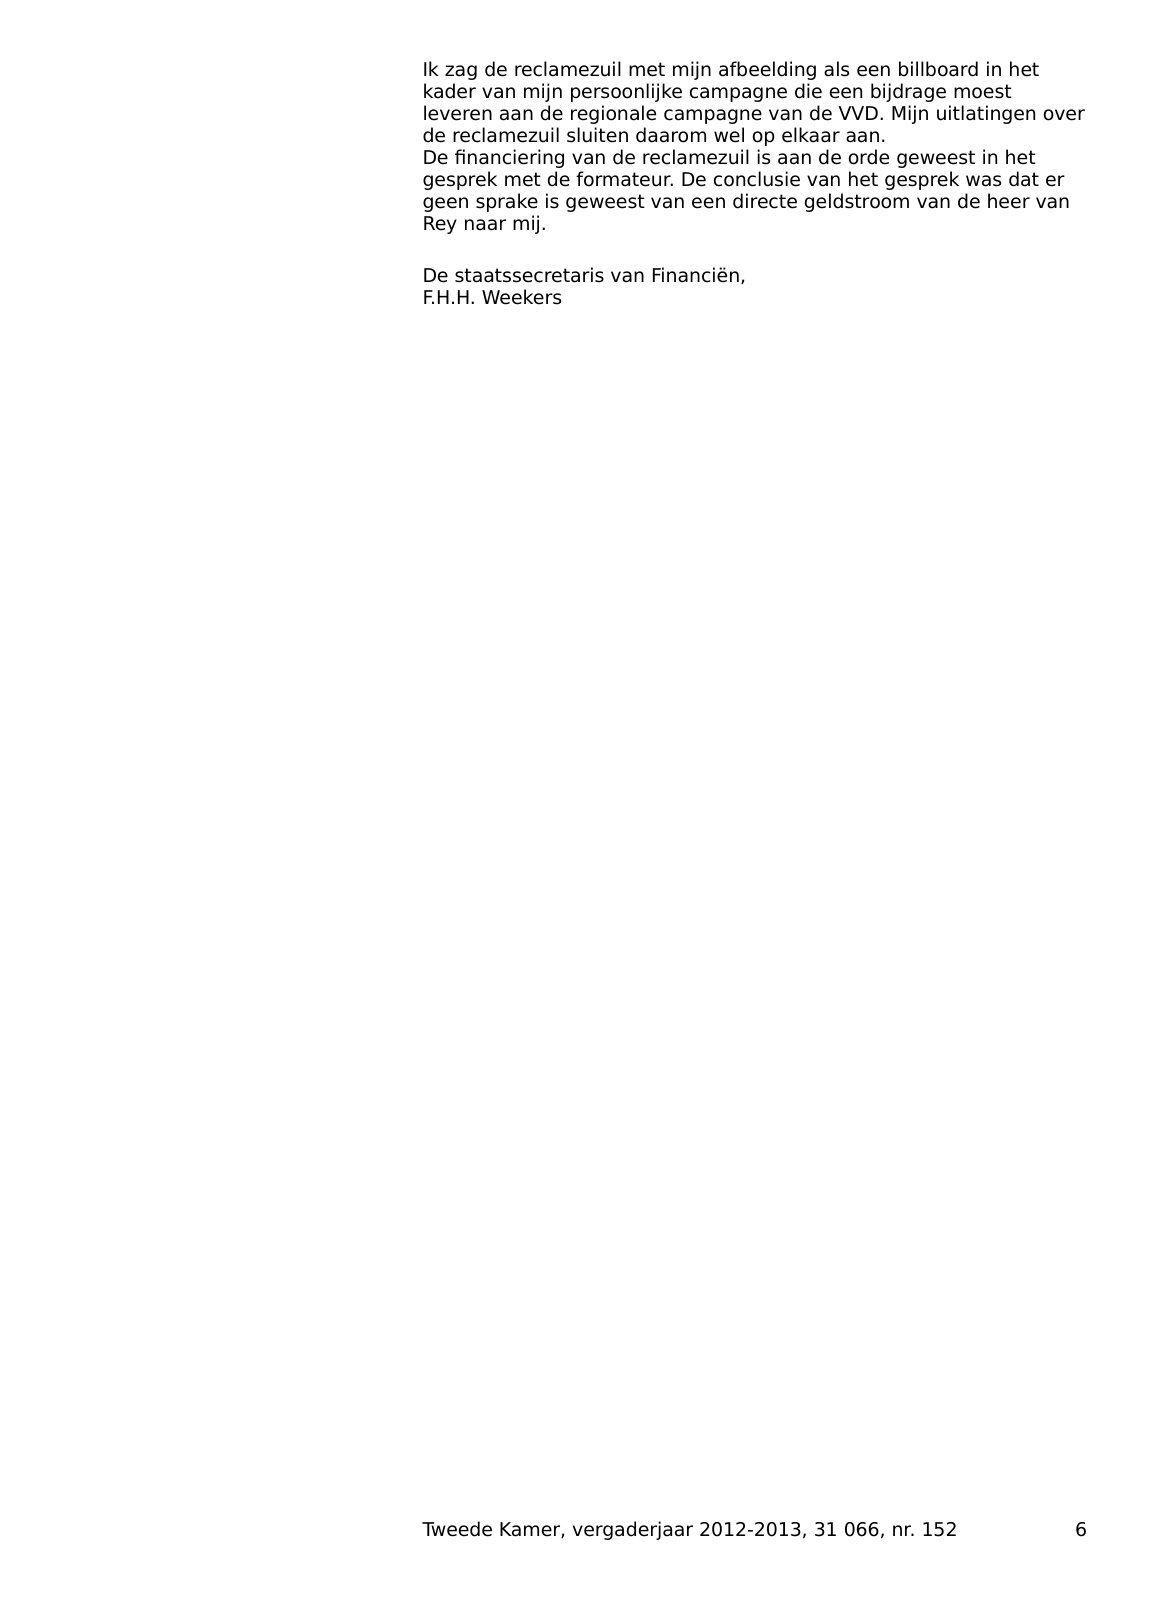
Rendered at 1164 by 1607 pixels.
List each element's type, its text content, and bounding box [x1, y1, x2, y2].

text Ik zag de reclamezuil met mijn afbeelding als een billboard in het kader van mijn persoonlijke campagne die een bijdrage moest leveren aan de regionale campagne van de VVD. Mijn uitlatingen over de reclamezuil sluiten daarom wel op elkaar aan. [422, 59, 1087, 147]
text De staatssecretaris van Financiën, F.H.H. Weekers [422, 265, 1087, 309]
text De financiering van de reclamezuil is aan de orde geweest in het gesprek met de formateur. De conclusie van het gesprek was dat er geen sprake is geweest van een directe geldstroom van de heer van Rey naar mij. [422, 147, 1087, 235]
